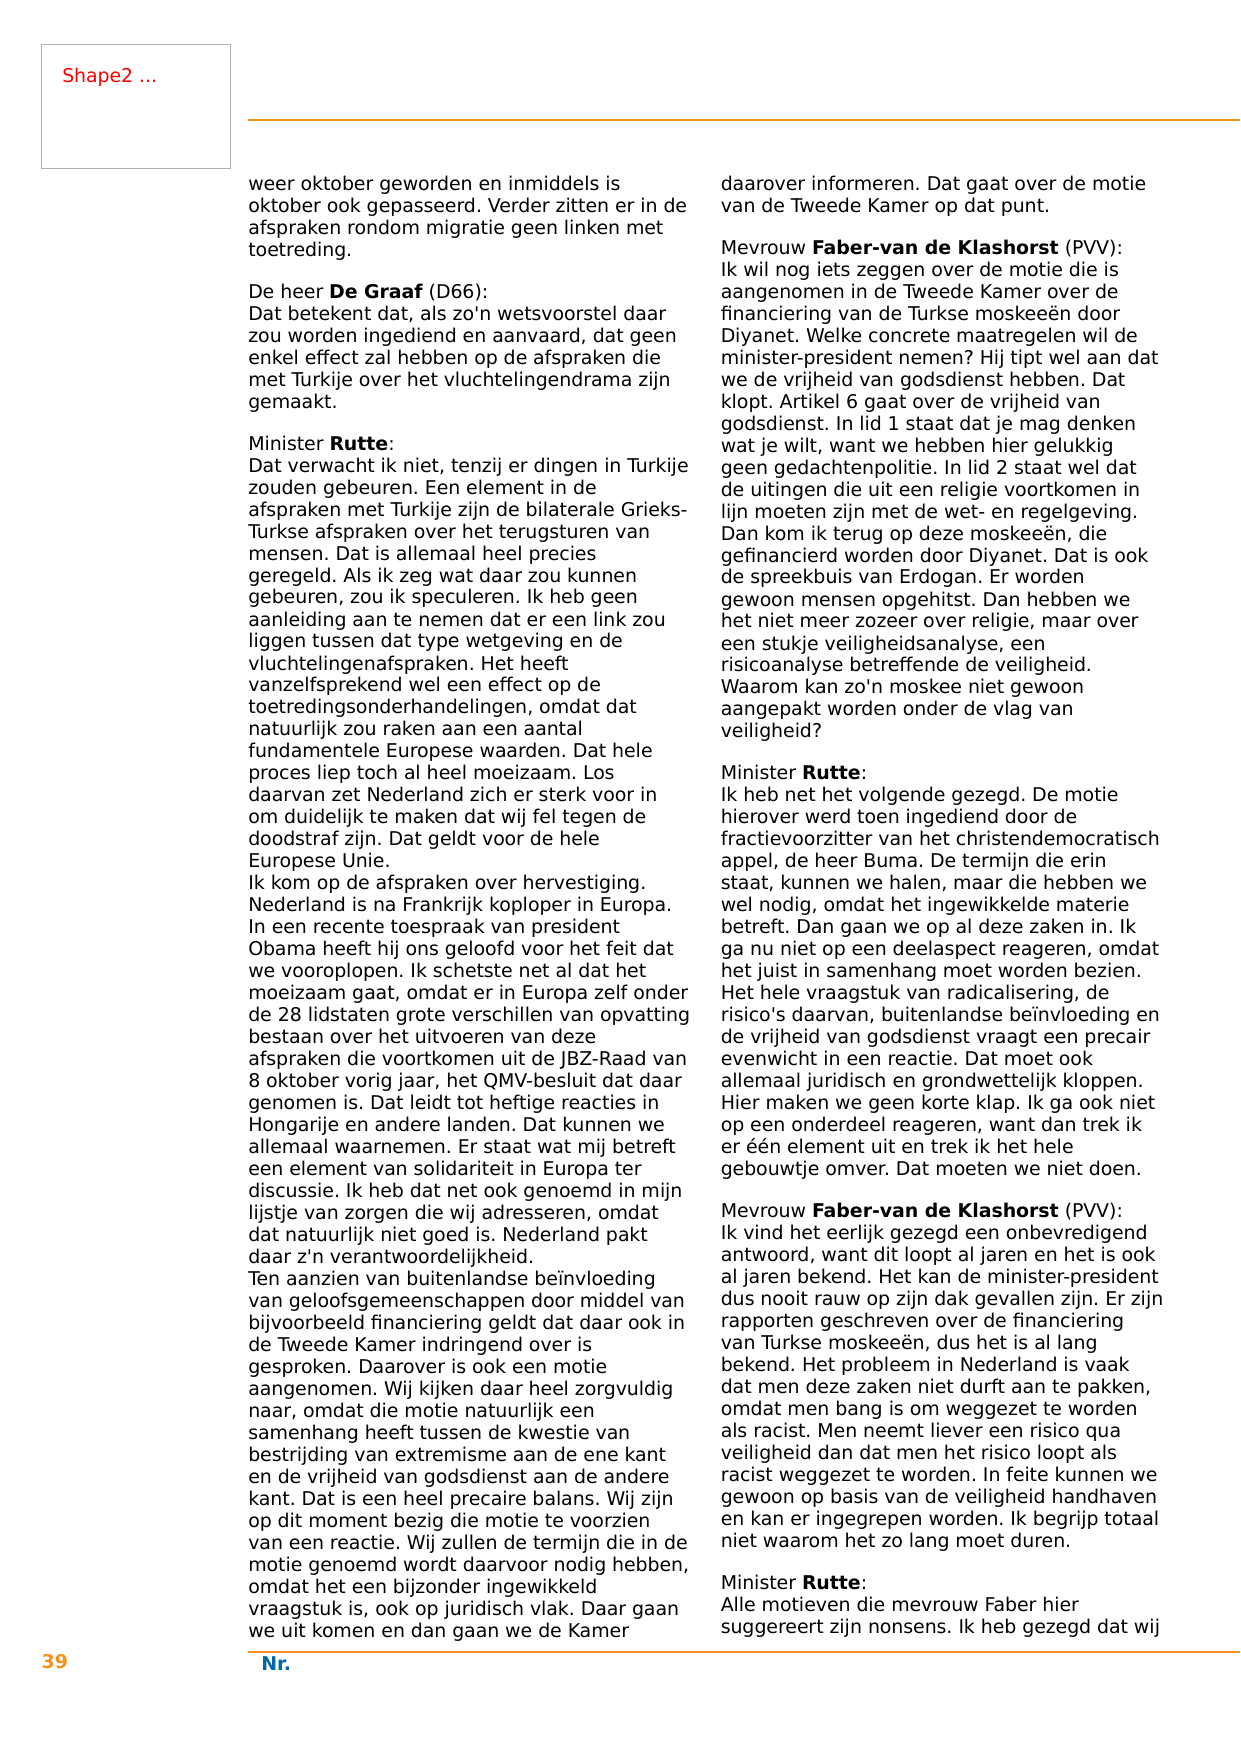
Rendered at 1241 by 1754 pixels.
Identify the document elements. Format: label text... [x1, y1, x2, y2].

text Minister Rutte: [721, 762, 1163, 784]
text Dat betekent dat, als zo'n wetsvoorstel daar zou worden ingediend en aanvaard, dat geen enkel effect zal hebben op de afspraken die met Turkije over het vluchtelingendrama zijn gemaakt. [248, 303, 691, 413]
text weer oktober geworden en inmiddels is oktober ook gepasseerd. Verder zitten er in de afspraken rondom migratie geen linken met toetreding. [248, 173, 691, 261]
text Mevrouw Faber-van de Klashorst (PVV): [721, 1200, 1163, 1222]
text Alle motieven die mevrouw Faber hier suggereert zijn nonsens. Ik heb gezegd dat wij [721, 1593, 1163, 1637]
text Ik vind het eerlijk gezegd een onbevredigend antwoord, want dit loopt al jaren en het is ook al jaren bekend. Het kan de minister-president dus nooit rauw op zijn dak gevallen zijn. Er zijn rapporten geschreven over de financiering van Turkse moskeeën, dus het is al lang bekend. Het probleem in Nederland is vaak dat men deze zaken niet durft aan te pakken, omdat men bang is om weggezet te worden als racist. Men neemt liever een risico qua veiligheid dan dat men het risico loopt als racist weggezet te worden. In feite kunnen we gewoon op basis van de veiligheid handhaven en kan er ingegrepen worden. Ik begrijp totaal niet waarom het zo lang moet duren. [721, 1222, 1163, 1552]
text Ten aanzien van buitenlandse beïnvloeding van geloofsgemeenschappen door middel van bijvoorbeeld financiering geldt dat daar ook in de Tweede Kamer indringend over is gesproken. Daarover is ook een motie aangenomen. Wij kijken daar heel zorgvuldig naar, omdat die motie natuurlijk een samenhang heeft tussen de kwestie van bestrijding van extremisme aan de ene kant en de vrijheid van godsdienst aan de andere kant. Dat is een heel precaire balans. Wij zijn op dit moment bezig die motie te voorzien van een reactie. Wij zullen de termijn die in de motie genoemd wordt daarvoor nodig hebben, omdat het een bijzonder ingewikkeld vraagstuk is, ook op juridisch vlak. Daar gaan we uit komen en dan gaan we de Kamer [248, 1268, 691, 1641]
text De heer De Graaf (D66): [248, 281, 691, 303]
text Dat verwacht ik niet, tenzij er dingen in Turkije zouden gebeuren. Een element in de afspraken met Turkije zijn de bilaterale Grieks-Turkse afspraken over het terugsturen van mensen. Dat is allemaal heel precies geregeld. Als ik zeg wat daar zou kunnen gebeuren, zou ik speculeren. Ik heb geen aanleiding aan te nemen dat er een link zou liggen tussen dat type wetgeving en de vluchtelingenafspraken. Het heeft vanzelfsprekend wel een effect op de toetredingsonderhandelingen, omdat dat natuurlijk zou raken aan een aantal fundamentele Europese waarden. Dat hele proces liep toch al heel moeizaam. Los daarvan zet Nederland zich er sterk voor in om duidelijk te maken dat wij fel tegen de doodstraf zijn. Dat geldt voor de hele Europese Unie. [248, 454, 691, 872]
text Minister Rutte: [248, 433, 691, 454]
text Ik wil nog iets zeggen over de motie die is aangenomen in de Tweede Kamer over de financiering van de Turkse moskeeën door Diyanet. Welke concrete maatregelen wil de minister-president nemen? Hij tipt wel aan dat we de vrijheid van godsdienst hebben. Dat klopt. Artikel 6 gaat over de vrijheid van godsdienst. In lid 1 staat dat je mag denken wat je wilt, want we hebben hier gelukkig geen gedachtenpolitie. In lid 2 staat wel dat de uitingen die uit een religie voortkomen in lijn moeten zijn met de wet- en regelgeving. Dan kom ik terug op deze moskeeën, die gefinancierd worden door Diyanet. Dat is ook de spreekbuis van Erdogan. Er worden gewoon mensen opgehitst. Dan hebben we het niet meer zozeer over religie, maar over een stukje veiligheidsanalyse, een risicoanalyse betreffende de veiligheid. Waarom kan zo'n moskee niet gewoon aangepakt worden onder de vlag van veiligheid? [721, 259, 1163, 742]
text Ik heb net het volgende gezegd. De motie hierover werd toen ingediend door de fractievoorzitter van het christendemocratisch appel, de heer Buma. De termijn die erin staat, kunnen we halen, maar die hebben we wel nodig, omdat het ingewikkelde materie betreft. Dan gaan we op al deze zaken in. Ik ga nu niet op een deelaspect reageren, omdat het juist in samenhang moet worden bezien. Het hele vraagstuk van radicalisering, de risico's daarvan, buitenlandse beïnvloeding en de vrijheid van godsdienst vraagt een precair evenwicht in een reactie. Dat moet ook allemaal juridisch en grondwettelijk kloppen. Hier maken we geen korte klap. Ik ga ook niet op een onderdeel reageren, want dan trek ik er één element uit en trek ik het hele gebouwtje omver. Dat moeten we niet doen. [721, 784, 1163, 1180]
text Minister Rutte: [721, 1572, 1163, 1593]
text daarover informeren. Dat gaat over de motie van de Tweede Kamer op dat punt. [721, 173, 1163, 217]
text Mevrouw Faber-van de Klashorst (PVV): [721, 237, 1163, 259]
text Ik kom op de afspraken over hervestiging. Nederland is na Frankrijk koploper in Europa. In een recente toespraak van president Obama heeft hij ons geloofd voor het feit dat we vooroplopen. Ik schetste net al dat het moeizaam gaat, omdat er in Europa zelf onder de 28 lidstaten grote verschillen van opvatting bestaan over het uitvoeren van deze afspraken die voortkomen uit de JBZ-Raad van 8 oktober vorig jaar, het QMV-besluit dat daar genomen is. Dat leidt tot heftige reacties in Hongarije en andere landen. Dat kunnen we allemaal waarnemen. Er staat wat mij betreft een element van solidariteit in Europa ter discussie. Ik heb dat net ook genoemd in mijn lijstje van zorgen die wij adresseren, omdat dat natuurlijk niet goed is. Nederland pakt daar z'n verantwoordelijkheid. [248, 872, 691, 1268]
